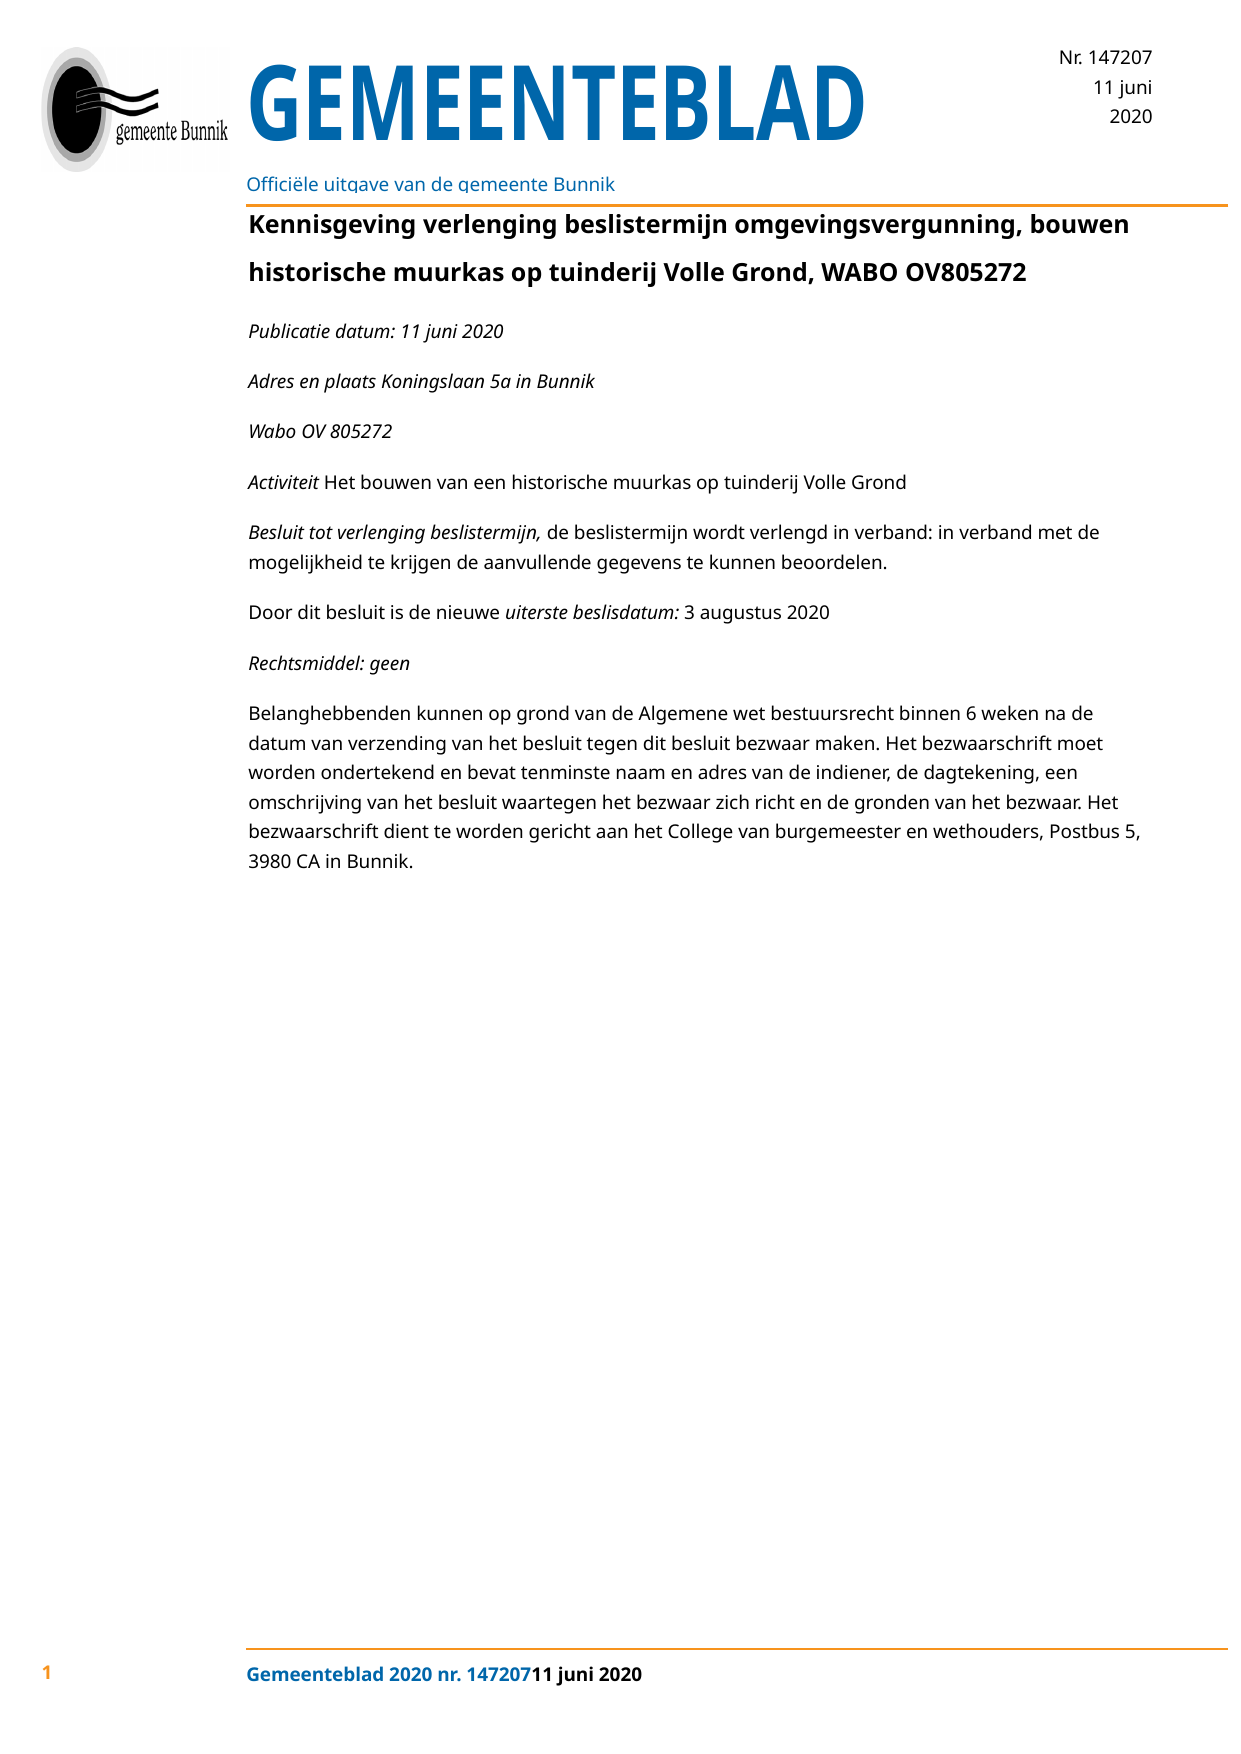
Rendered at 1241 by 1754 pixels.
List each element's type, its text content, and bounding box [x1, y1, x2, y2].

picture [41, 47, 231, 172]
text Kennisgeving verlenging beslistermijn omgevingsvergunning, bouwen historische muurkas op tuinderij Volle Grond, WABO OV805272 [248, 207, 1152, 288]
text Door dit besluit is de nieuwe uiterste beslisdatum: 3 augustus 2020 [248, 599, 1152, 625]
text Wabo OV 805272 [248, 419, 1152, 444]
text Publicatie datum: 11 juni 2020 [248, 318, 1152, 344]
text Adres en plaats Koningslaan 5a in Bunnik [248, 368, 1152, 394]
text Belanghebbenden kunnen op grond van de Algemene wet bestuursrecht binnen 6 weken na de datum van verzending van het besluit tegen dit besluit bezwaar maken. Het bezwaarschrift moet worden ondertekend en bevat tenminste naam en adres van de indiener, de dagtekening, een omschrijving van het besluit waartegen het bezwaar zich richt en de gronden van het bezwaar. Het bezwaarschrift dient te worden gericht aan het College van burgemeester en wethouders, Postbus 5, 3980 CA in Bunnik. [248, 700, 1152, 874]
text Rechtsmiddel: geen [248, 650, 1152, 676]
text Besluit tot verlenging beslistermijn, de beslistermijn wordt verlengd in verband: in verband met de mogelijkheid te krijgen de aanvullende gegevens te kunnen beoordelen. [248, 519, 1152, 575]
text Activiteit Het bouwen van een historische muurkas op tuinderij Volle Grond [248, 469, 1152, 495]
